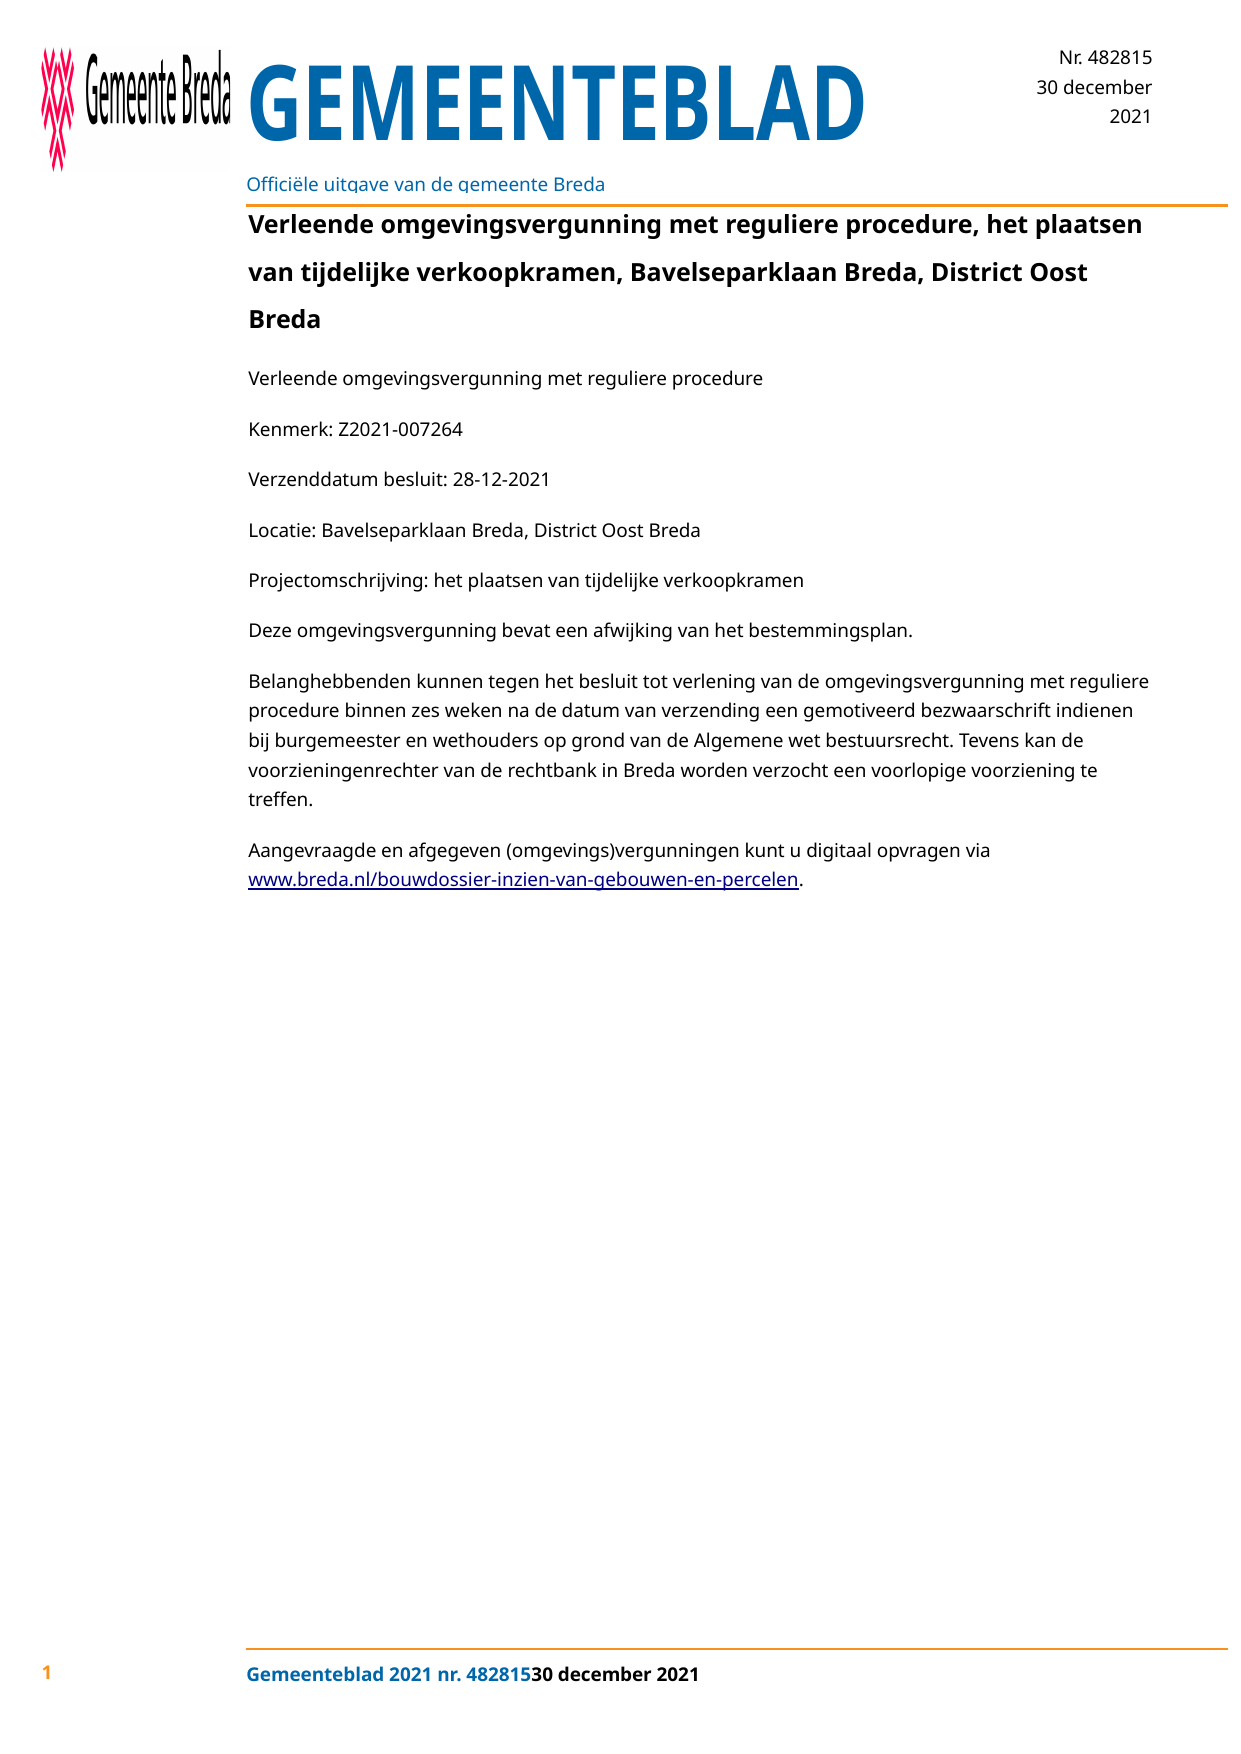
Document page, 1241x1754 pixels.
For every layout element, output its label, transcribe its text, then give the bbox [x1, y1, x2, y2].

text Projectomschrijving: het plaatsen van tijdelijke verkoopkramen [248, 567, 1152, 593]
text Deze omgevingsvergunning bevat een afwijking van het bestemmingsplan. [248, 618, 1152, 643]
text Locatie: Bavelseparklaan Breda, District Oost Breda [248, 517, 1152, 542]
text Aangevraagde en afgegeven (omgevings)vergunningen kunt u digitaal opvragen via www.breda.nl/bouwdossier-inzien-van-gebouwen-en-percelen. [248, 837, 1152, 892]
picture [41, 47, 231, 172]
text Verleende omgevingsvergunning met reguliere procedure, het plaatsen van tijdelijke verkoopkramen, Bavelseparklaan Breda, District Oost Breda [248, 207, 1152, 336]
text Verleende omgevingsvergunning met reguliere procedure [248, 366, 1152, 391]
text Verzenddatum besluit: 28-12-2021 [248, 466, 1152, 492]
text Kenmerk: Z2021-007264 [248, 416, 1152, 442]
text Belanghebbenden kunnen tegen het besluit tot verlening van de omgevingsvergunning met reguliere procedure binnen zes weken na de datum van verzending een gemotiveerd bezwaarschrift indienen bij burgemeester en wethouders op grond van de Algemene wet bestuursrecht. Tevens kan de voorzieningenrechter van de rechtbank in Breda worden verzocht een voorlopige voorziening te treffen. [248, 668, 1152, 812]
